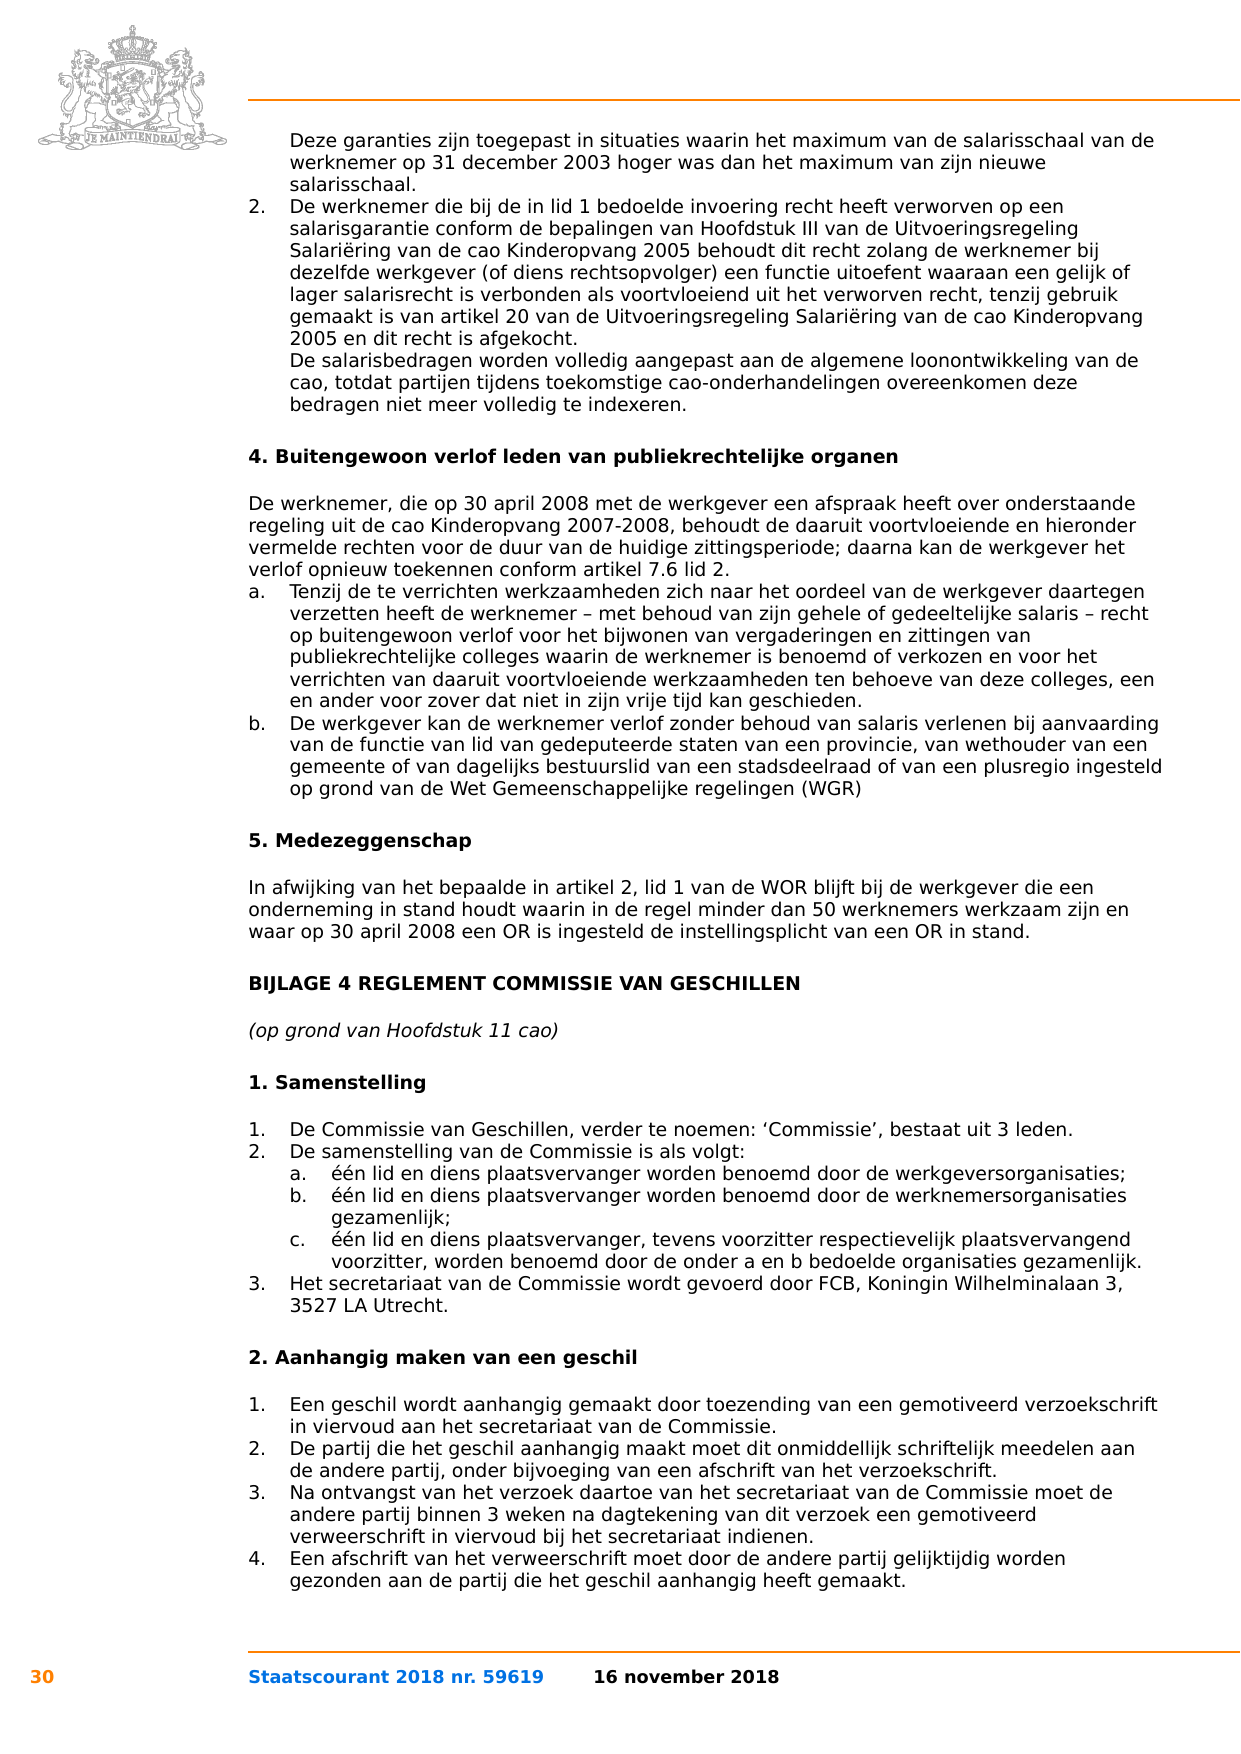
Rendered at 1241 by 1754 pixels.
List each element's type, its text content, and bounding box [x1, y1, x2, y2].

text De werknemer, die op 30 april 2008 met de werkgever een afspraak heeft over onderstaande regeling uit de cao Kinderopvang 2007-2008, behoudt de daaruit voortvloeiende en hieronder vermelde rechten voor de duur van de huidige zittingsperiode; daarna kan de werkgever het verlof opnieuw toekennen conform artikel 7.6 lid 2. [248, 493, 1163, 581]
text c. één lid en diens plaatsvervanger, tevens voorzitter respectievelijk plaatsvervangend voorzitter, worden benoemd door de onder a en b bedoelde organisaties gezamenlijk. [289, 1229, 1163, 1273]
text 2. De samenstelling van de Commissie is als volgt: [248, 1141, 1163, 1163]
subtitle (op grond van Hoofdstuk 11 cao) [248, 1020, 1163, 1042]
text De salarisbedragen worden volledig aangepast aan de algemene loonontwikkeling van de cao, totdat partijen tijdens toekomstige cao-onderhandelingen overeenkomen deze bedragen niet meer volledig te indexeren. [289, 350, 1163, 416]
text b. De werkgever kan de werknemer verlof zonder behoud van salaris verlenen bij aanvaarding van de functie van lid van gedeputeerde staten van een provincie, van wethouder van een gemeente of van dagelijks bestuurslid van een stadsdeelraad of van een plusregio ingesteld op grond van de Wet Gemeenschappelijke regelingen (WGR) [248, 712, 1163, 800]
text Deze garanties zijn toegepast in situaties waarin het maximum van de salarisschaal van de werknemer op 31 december 2003 hoger was dan het maximum van zijn nieuwe salarisschaal. [248, 130, 1163, 196]
text 1. De Commissie van Geschillen, verder te noemen: ‘Commissie’, bestaat uit 3 leden. [248, 1119, 1163, 1141]
text 3. Na ontvangst van het verzoek daartoe van het secretariaat van de Commissie moet de andere partij binnen 3 weken na dagtekening van dit verzoek een gemotiveerd verweerschrift in viervoud bij het secretariaat indienen. [248, 1482, 1163, 1548]
subtitle 1. Samenstelling [248, 1072, 1163, 1094]
subtitle 5. Medezeggenschap [248, 830, 1163, 852]
text In afwijking van het bepaalde in artikel 2, lid 1 van de WOR blijft bij de werkgever die een onderneming in stand houdt waarin in de regel minder dan 50 werknemers werkzaam zijn en waar op 30 april 2008 een OR is ingesteld de instellingsplicht van een OR in stand. [248, 877, 1163, 943]
text a. Tenzij de te verrichten werkzaamheden zich naar het oordeel van de werkgever daartegen verzetten heeft de werknemer – met behoud van zijn gehele of gedeeltelijke salaris – recht op buitengewoon verlof voor het bijwonen van vergaderingen en zittingen van publiekrechtelijke colleges waarin de werknemer is benoemd of verkozen en voor het verrichten van daaruit voortvloeiende werkzaamheden ten behoeve van deze colleges, een en ander voor zover dat niet in zijn vrije tijd kan geschieden. [248, 581, 1163, 712]
picture [38, 25, 227, 150]
text 1. Een geschil wordt aanhangig gemaakt door toezending van een gemotiveerd verzoekschrift in viervoud aan het secretariaat van de Commissie. [248, 1394, 1163, 1438]
text a. één lid en diens plaatsvervanger worden benoemd door de werkgeversorganisaties; [289, 1163, 1163, 1185]
text b. één lid en diens plaatsvervanger worden benoemd door de werknemersorganisaties gezamenlijk; [289, 1185, 1163, 1229]
text 2. De partij die het geschil aanhangig maakt moet dit onmiddellijk schriftelijk meedelen aan de andere partij, onder bijvoeging van een afschrift van het verzoekschrift. [248, 1438, 1163, 1482]
text 3. Het secretariaat van de Commissie wordt gevoerd door FCB, Koningin Wilhelminalaan 3, 3527 LA Utrecht. [248, 1273, 1163, 1317]
subtitle 4. Buitengewoon verlof leden van publiekrechtelijke organen [248, 446, 1163, 468]
text 4. Een afschrift van het verweerschrift moet door de andere partij gelijktijdig worden gezonden aan de partij die het geschil aanhangig heeft gemaakt. [248, 1548, 1163, 1592]
subtitle BIJLAGE 4 REGLEMENT COMMISSIE VAN GESCHILLEN [248, 973, 1163, 995]
text 2. De werknemer die bij de in lid 1 bedoelde invoering recht heeft verworven op een salarisgarantie conform de bepalingen van Hoofdstuk III van de Uitvoeringsregeling Salariëring van de cao Kinderopvang 2005 behoudt dit recht zolang de werknemer bij dezelfde werkgever (of diens rechtsopvolger) een functie uitoefent waaraan een gelijk of lager salarisrecht is verbonden als voortvloeiend uit het verworven recht, tenzij gebruik gemaakt is van artikel 20 van de Uitvoeringsregeling Salariëring van de cao Kinderopvang 2005 en dit recht is afgekocht. [248, 196, 1163, 350]
subtitle 2. Aanhangig maken van een geschil [248, 1347, 1163, 1369]
